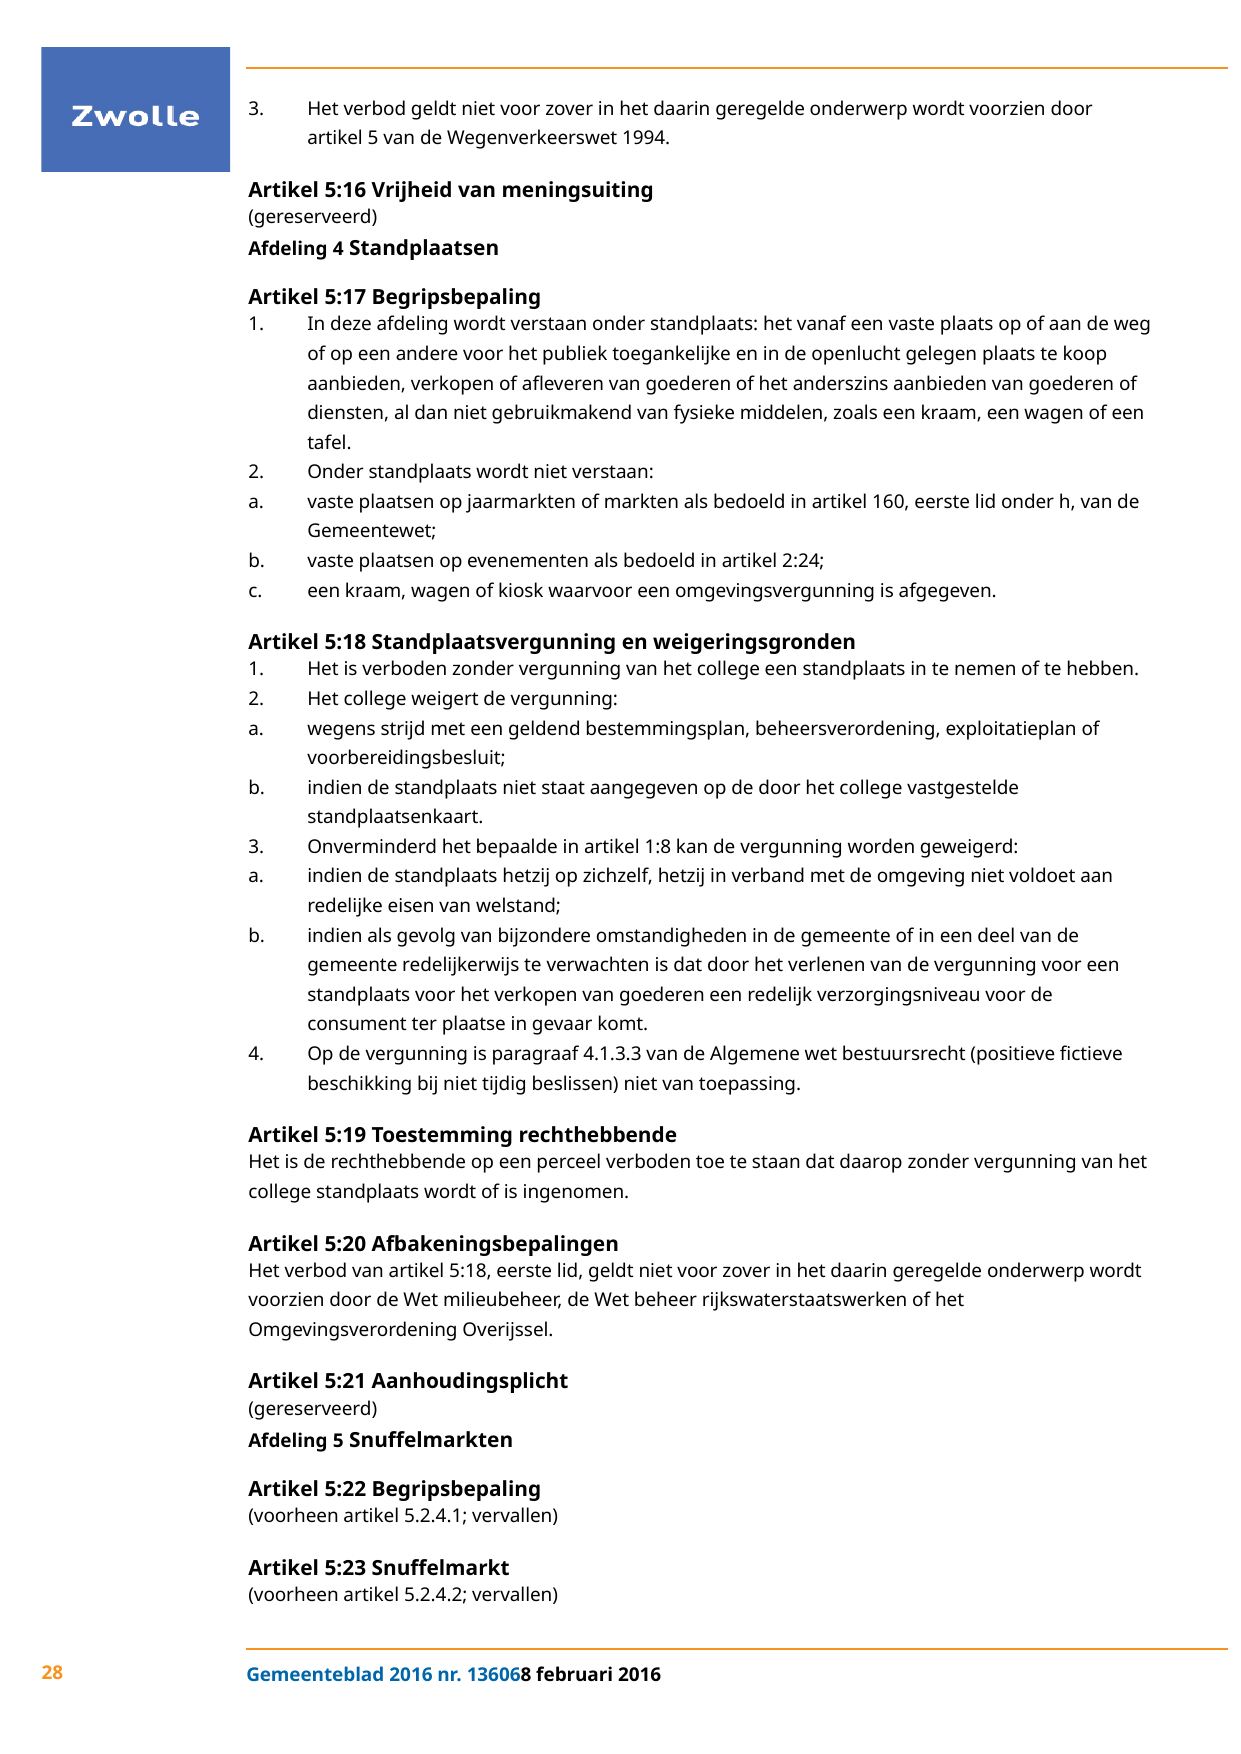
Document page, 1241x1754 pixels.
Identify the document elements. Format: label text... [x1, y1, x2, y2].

text Artikel 5:17 Begripsbepaling [248, 282, 1152, 311]
text (gereserveerd) [248, 203, 1152, 229]
list vaste plaatsen op jaarmarkten of markten als bedoeld in artikel 160, eerste lid onder h, van de Gemeentewet; [248, 488, 1152, 543]
list indien de standplaats niet staat aangegeven op de door het college vastgestelde standplaatsenkaart. [248, 774, 1152, 829]
text Artikel 5:20 Afbakeningsbepalingen [248, 1229, 1152, 1257]
list wegens strijd met een geldend bestemmingsplan, beheersverordening, exploitatieplan of voorbereidingsbesluit; [248, 715, 1152, 770]
text Het verbod van artikel 5:18, eerste lid, geldt niet voor zover in het daarin geregelde onderwerp wordt voorzien door de Wet milieubeheer, de Wet beheer rijkswaterstaatswerken of het Omgevingsverordening Overijssel. [248, 1257, 1152, 1342]
text Het is de rechthebbende op een perceel verboden toe te staan dat daarop zonder vergunning van het college standplaats wordt of is ingenomen. [248, 1149, 1152, 1204]
list indien als gevolg van bijzondere omstandigheden in de gemeente of in een deel van de gemeente redelijkerwijs te verwachten is dat door het verlenen van de vergunning voor een standplaats voor het verkopen van goederen een redelijk verzorgingsniveau voor de consument ter plaatse in gevaar komt. [248, 922, 1152, 1036]
list In deze afdeling wordt verstaan onder standplaats: het vanaf een vaste plaats op of aan de weg of op een andere voor het publiek toegankelijke en in de openlucht gelegen plaats te koop aanbieden, verkopen of afleveren van goederen of het anderszins aanbieden van goederen of diensten, al dan niet gebruikmakend van fysieke middelen, zoals een kraam, een wagen of een tafel. [248, 311, 1152, 454]
picture [41, 47, 231, 172]
text Artikel 5:21 Aanhoudingsplicht [248, 1367, 1152, 1395]
list Het verbod geldt niet voor zover in het daarin geregelde onderwerp wordt voorzien door artikel 5 van de Wegenverkeerswet 1994. [248, 95, 1152, 150]
list een kraam, wagen of kiosk waarvoor een omgevingsvergunning is afgegeven. [248, 577, 1152, 602]
list Onverminderd het bepaalde in artikel 1:8 kan de vergunning worden geweigerd: [248, 833, 1152, 859]
list indien de standplaats hetzij op zichzelf, hetzij in verband met de omgeving niet voldoet aan redelijke eisen van welstand; [248, 863, 1152, 918]
text (gereserveerd) [248, 1395, 1152, 1421]
list Op de vergunning is paragraaf 4.1.3.3 van de Algemene wet bestuursrecht (positieve fictieve beschikking bij niet tijdig beslissen) niet van toepassing. [248, 1040, 1152, 1096]
list Het is verboden zonder vergunning van het college een standplaats in te nemen of te hebben. [248, 656, 1152, 681]
text Artikel 5:22 Begripsbepaling [248, 1474, 1152, 1502]
text Artikel 5:18 Standplaatsvergunning en weigeringsgronden [248, 627, 1152, 656]
text Artikel 5:16 Vrijheid van meningsuiting [248, 175, 1152, 203]
list Onder standplaats wordt niet verstaan: [248, 458, 1152, 484]
text Afdeling 4 Standplaatsen [248, 233, 1152, 261]
list vaste plaatsen op evenementen als bedoeld in artikel 2:24; [248, 547, 1152, 573]
text (voorheen artikel 5.2.4.2; vervallen) [248, 1581, 1152, 1607]
text Artikel 5:23 Snuffelmarkt [248, 1553, 1152, 1581]
text Artikel 5:19 Toestemming rechthebbende [248, 1120, 1152, 1149]
text Afdeling 5 Snuffelmarkten [248, 1425, 1152, 1453]
list Het college weigert de vergunning: [248, 685, 1152, 711]
text (voorheen artikel 5.2.4.1; vervallen) [248, 1502, 1152, 1528]
